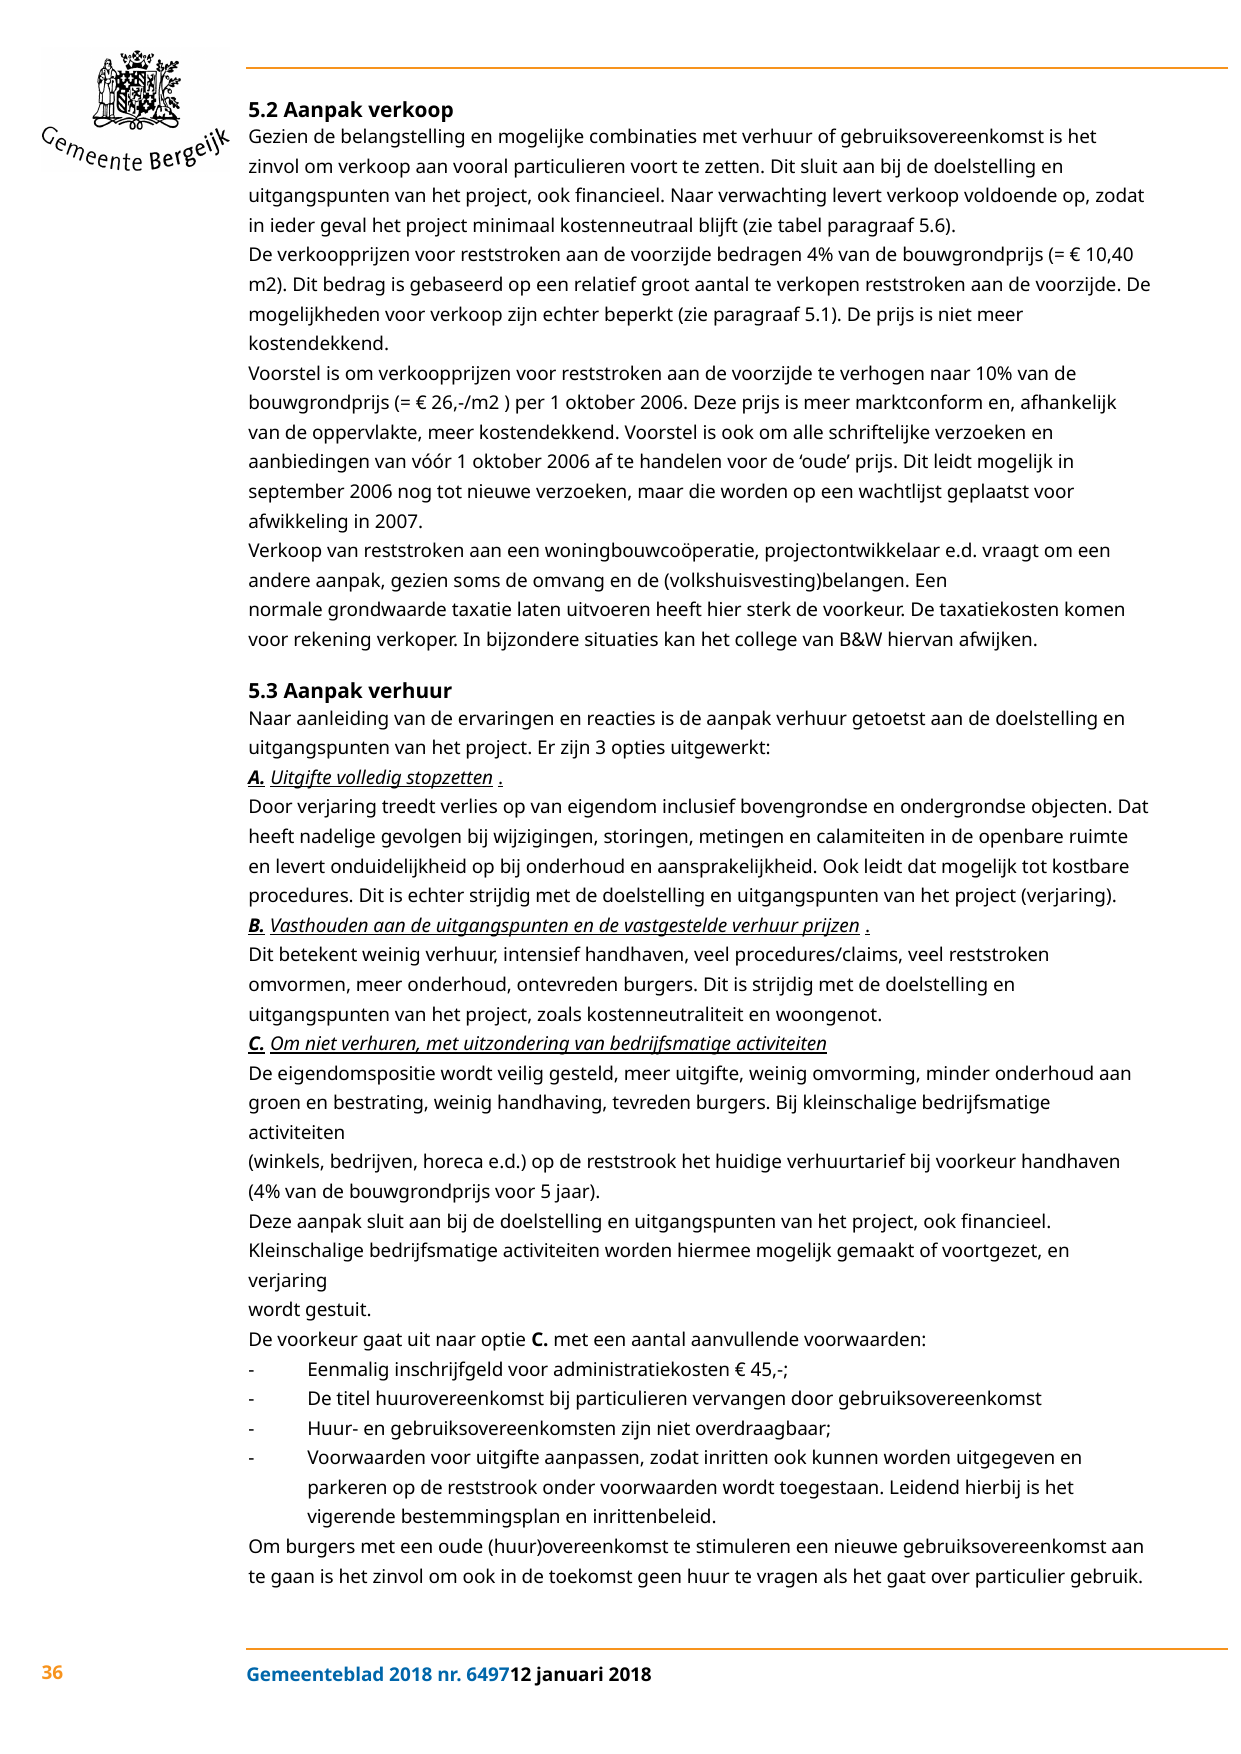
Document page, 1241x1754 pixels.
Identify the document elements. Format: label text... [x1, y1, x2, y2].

list Voorwaarden voor uitgifte aanpassen, zodat inritten ook kunnen worden uitgegeven en parkeren op de reststrook onder voorwaarden wordt toegestaan. Leidend hierbij is het vigerende bestemmingsplan en inrittenbeleid. [248, 1444, 1152, 1529]
text (4% van de bouwgrondprijs voor 5 jaar). [248, 1178, 1152, 1204]
text Kleinschalige bedrijfsmatige activiteiten worden hiermee mogelijk gemaakt of voortgezet, en verjaring [248, 1237, 1152, 1293]
text omvormen, meer onderhoud, ontevreden burgers. Dit is strijdig met de doelstelling en [248, 971, 1152, 997]
text Dit betekent weinig verhuur, intensief handhaven, veel procedures/claims, veel reststroken [248, 942, 1152, 967]
text A. Uitgifte volledig stopzetten . [248, 764, 1152, 790]
text De voorkeur gaat uit naar optie C. met een aantal aanvullende voorwaarden: [248, 1326, 1152, 1352]
text De verkoopprijzen voor reststroken aan de voorzijde bedragen 4% van de bouwgrondprijs (= € 10,40 m2). Dit bedrag is gebaseerd op een relatief groot aantal te verkopen reststroken aan de voorzijde. De mogelijkheden voor verkoop zijn echter beperkt (zie paragraaf 5.1). De prijs is niet meer kostendekkend. [248, 242, 1152, 356]
list De titel huurovereenkomst bij particulieren vervangen door gebruiksovereenkomst [248, 1385, 1152, 1411]
list Huur- en gebruiksovereenkomsten zijn niet overdraagbaar; [248, 1415, 1152, 1441]
text Deze aanpak sluit aan bij de doelstelling en uitgangspunten van het project, ook financieel. [248, 1208, 1152, 1234]
text Voorstel is om verkoopprijzen voor reststroken aan de voorzijde te verhogen naar 10% van de bouwgrondprijs (= € 26,-/m2 ) per 1 oktober 2006. Deze prijs is meer marktconform en, afhankelijk van de oppervlakte, meer kostendekkend. Voorstel is ook om alle schriftelijke verzoeken en aanbiedingen van vóór 1 oktober 2006 af te handelen voor de ‘oude’ prijs. Dit leidt mogelijk in september 2006 nog tot nieuwe verzoeken, maar die worden op een wachtlijst geplaatst voor afwikkeling in 2007. [248, 360, 1152, 533]
text Door verjaring treedt verlies op van eigendom inclusief bovengrondse en ondergrondse objecten. Dat heeft nadelige gevolgen bij wijzigingen, storingen, metingen en calamiteiten in de openbare ruimte en levert onduidelijkheid op bij onderhoud en aansprakelijkheid. Ook leidt dat mogelijk tot kostbare procedures. Dit is echter strijdig met de doelstelling en uitgangspunten van het project (verjaring). [248, 794, 1152, 908]
text (winkels, bedrijven, horeca e.d.) op de reststrook het huidige verhuurtarief bij voorkeur handhaven [248, 1149, 1152, 1174]
text B. Vasthouden aan de uitgangspunten en de vastgestelde verhuur prijzen . [248, 912, 1152, 938]
text wordt gestuit. [248, 1297, 1152, 1322]
list Eenmalig inschrijfgeld voor administratiekosten € 45,-; [248, 1356, 1152, 1382]
text Verkoop van reststroken aan een woningbouwcoöperatie, projectontwikkelaar e.d. vraagt om een andere aanpak, gezien soms de omvang en de (volkshuisvesting)belangen. Een normale grondwaarde taxatie laten uitvoeren heeft hier sterk de voorkeur. De taxatiekosten komen voor rekening verkoper. In bijzondere situaties kan het college van B&W hiervan afwijken. [248, 537, 1152, 652]
text Gezien de belangstelling en mogelijke combinaties met verhuur of gebruiksovereenkomst is het zinvol om verkoop aan vooral particulieren voort te zetten. Dit sluit aan bij de doelstelling en uitgangspunten van het project, ook financieel. Naar verwachting levert verkoop voldoende op, zodat in ieder geval het project minimaal kostenneutraal blijft (zie tabel paragraaf 5.6). [248, 123, 1152, 238]
text 5.3 Aanpak verhuur [248, 677, 1152, 705]
text Naar aanleiding van de ervaringen en reacties is de aanpak verhuur getoetst aan de doelstelling en uitgangspunten van het project. Er zijn 3 opties uitgewerkt: [248, 705, 1152, 760]
text groen en bestrating, weinig handhaving, tevreden burgers. Bij kleinschalige bedrijfsmatige activiteiten [248, 1089, 1152, 1145]
text Om burgers met een oude (huur)overeenkomst te stimuleren een nieuwe gebruiksovereenkomst aan te gaan is het zinvol om ook in de toekomst geen huur te vragen als het gaat over particulier gebruik. [248, 1533, 1152, 1589]
text De eigendomspositie wordt veilig gesteld, meer uitgifte, weinig omvorming, minder onderhoud aan [248, 1060, 1152, 1086]
text uitgangspunten van het project, zoals kostenneutraliteit en woongenot. [248, 1001, 1152, 1027]
picture [41, 47, 231, 172]
text 5.2 Aanpak verkoop [248, 95, 1152, 123]
text C. Om niet verhuren, met uitzondering van bedrijfsmatige activiteiten [248, 1030, 1152, 1056]
